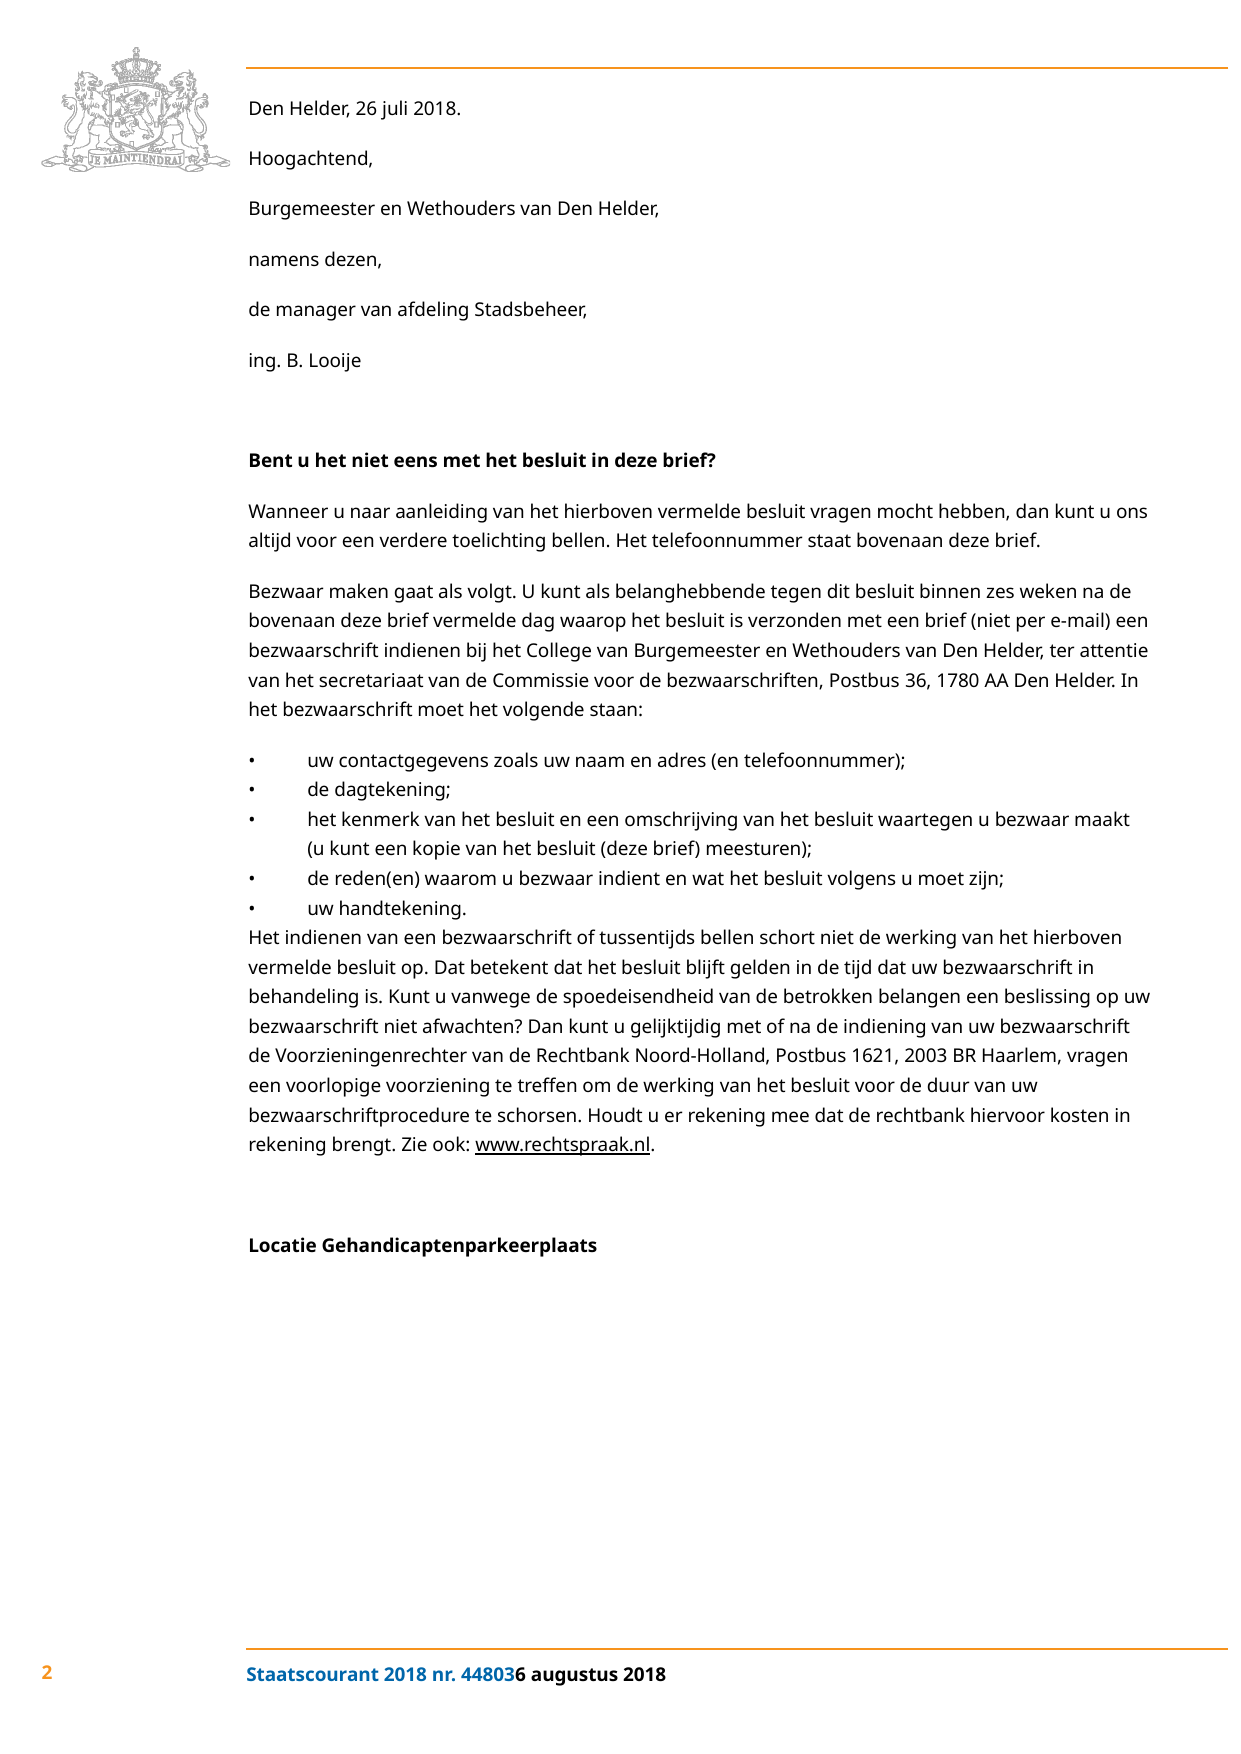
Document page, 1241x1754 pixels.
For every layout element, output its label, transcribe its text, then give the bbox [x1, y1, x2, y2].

text de manager van afdeling Stadsbeheer, [248, 296, 1152, 322]
text Den Helder, 26 juli 2018. [248, 95, 1152, 121]
text Bezwaar maken gaat als volgt. U kunt als belanghebbende tegen dit besluit binnen zes weken na de bovenaan deze brief vermelde dag waarop het besluit is verzonden met een brief (niet per e-mail) een bezwaarschrift indienen bij het College van Burgemeester en Wethouders van Den Helder, ter attentie van het secretariaat van de Commissie voor de bezwaarschriften, Postbus 36, 1780 AA Den Helder. In het bezwaarschrift moet het volgende staan: [248, 578, 1152, 722]
list het kenmerk van het besluit en een omschrijving van het besluit waartegen u bezwaar maakt (u kunt een kopie van het besluit (deze brief) meesturen); [248, 806, 1152, 861]
text ing. B. Looije [248, 347, 1152, 373]
text namens dezen, [248, 246, 1152, 272]
text Bent u het niet eens met het besluit in deze brief? [248, 448, 1152, 473]
text Het indienen van een bezwaarschrift of tussentijds bellen schort niet de werking van het hierboven vermelde besluit op. Dat betekent dat het besluit blijft gelden in de tijd dat uw bezwaarschrift in behandeling is. Kunt u vanwege de spoedeisendheid van de betrokken belangen een beslissing op uw bezwaarschrift niet afwachten? Dan kunt u gelijktijdig met of na de indiening van uw bezwaarschrift de Voorzieningenrechter van de Rechtbank Noord-Holland, Postbus 1621, 2003 BR Haarlem, vragen een voorlopige voorziening te treffen om de werking van het besluit voor de duur van uw bezwaarschriftprocedure te schorsen. Houdt u er rekening mee dat de rechtbank hiervoor kosten in rekening brengt. Zie ook: www.rechtspraak.nl. [248, 924, 1152, 1157]
text Hoogachtend, [248, 145, 1152, 171]
text Wanneer u naar aanleiding van het hierboven vermelde besluit vragen mocht hebben, dan kunt u ons altijd voor een verdere toelichting bellen. Het telefoonnummer staat bovenaan deze brief. [248, 498, 1152, 553]
list de dagtekening; [248, 776, 1152, 802]
list uw handtekening. [248, 895, 1152, 921]
picture [41, 47, 231, 172]
list de reden(en) waarom u bezwaar indient en wat het besluit volgens u moet zijn; [248, 865, 1152, 891]
text Burgemeester en Wethouders van Den Helder, [248, 196, 1152, 221]
text Locatie Gehandicaptenparkeerplaats [248, 1232, 1152, 1258]
list uw contactgegevens zoals uw naam en adres (en telefoonnummer); [248, 747, 1152, 773]
